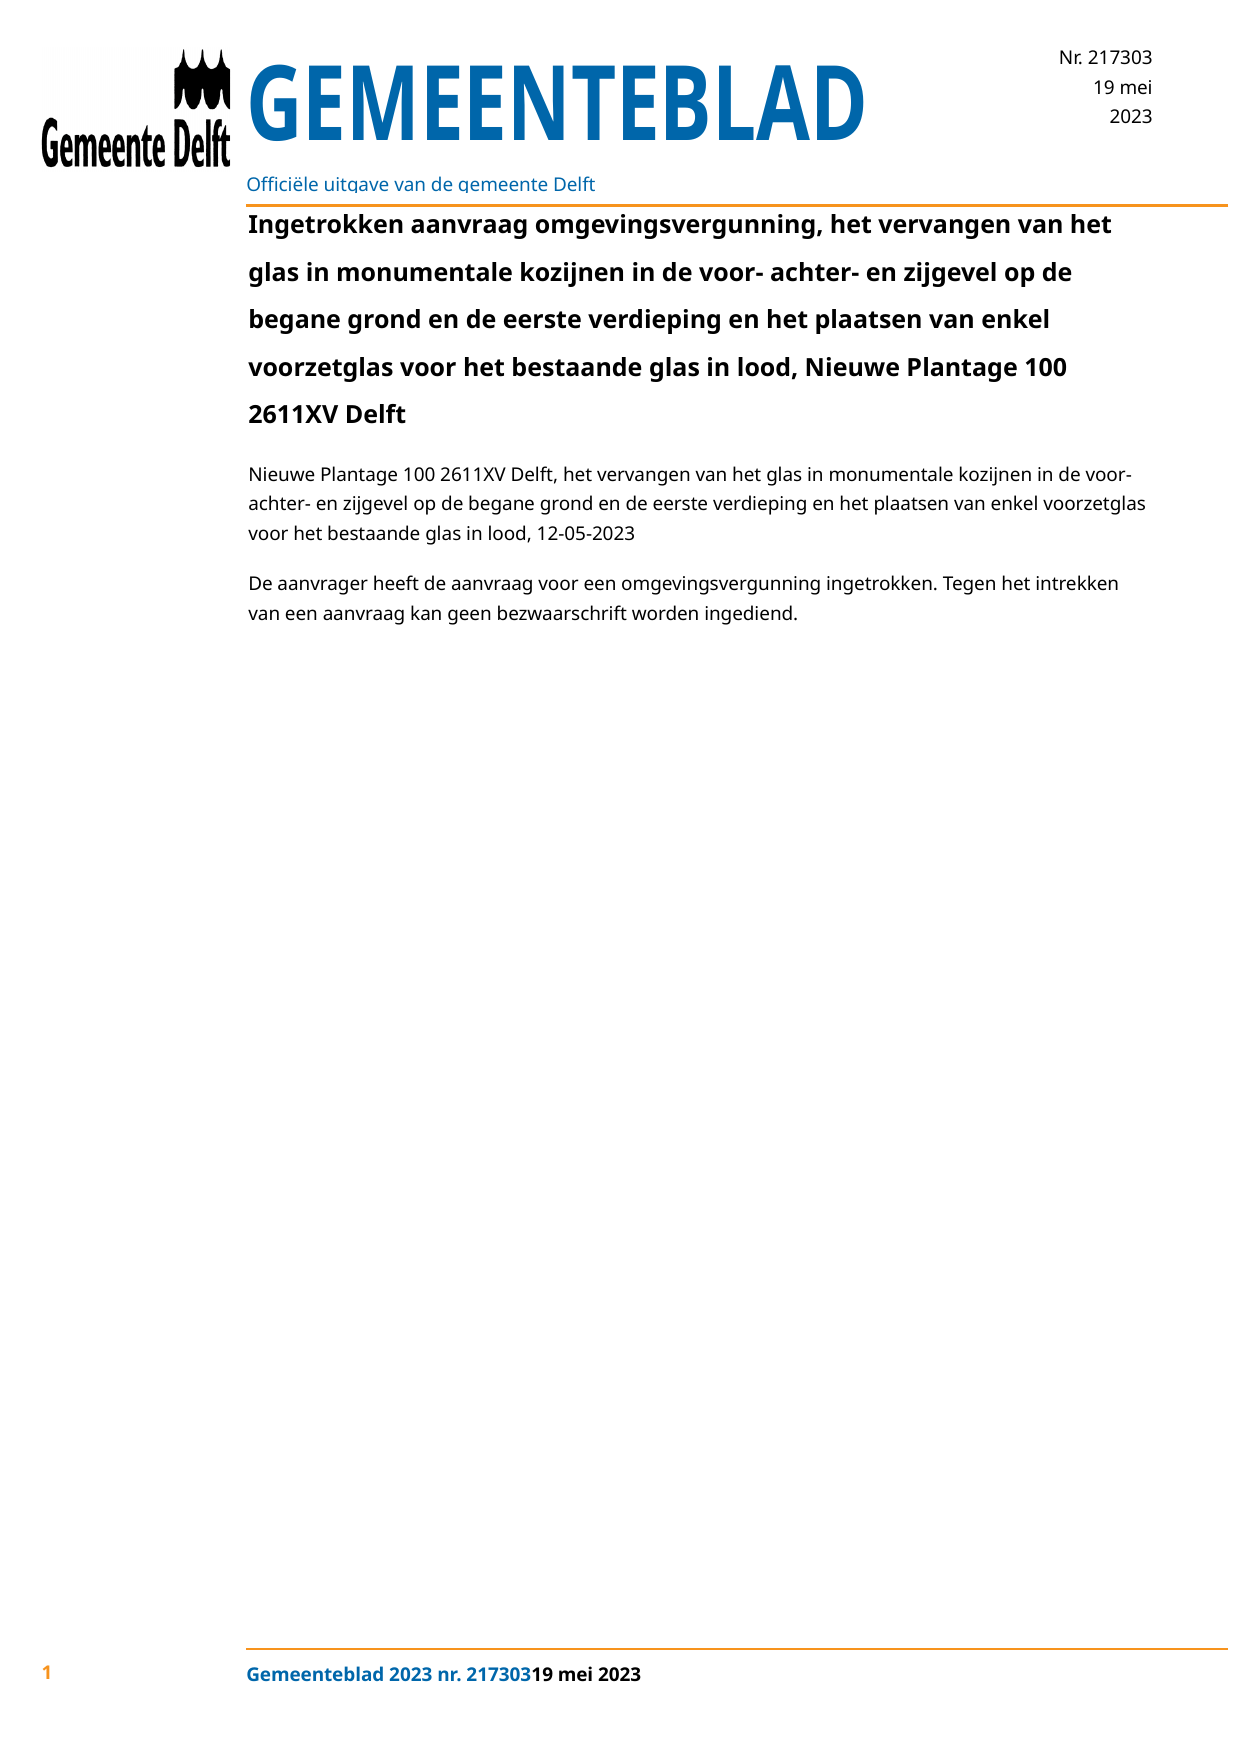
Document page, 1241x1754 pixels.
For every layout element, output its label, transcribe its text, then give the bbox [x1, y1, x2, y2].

text De aanvrager heeft de aanvraag voor een omgevingsvergunning ingetrokken. Tegen het intrekken van een aanvraag kan geen bezwaarschrift worden ingediend. [248, 570, 1152, 626]
text Ingetrokken aanvraag omgevingsvergunning, het vervangen van het glas in monumentale kozijnen in de voor- achter- en zijgevel op de begane grond en de eerste verdieping en het plaatsen van enkel voorzetglas voor het bestaande glas in lood, Nieuwe Plantage 100 2611XV Delft [248, 207, 1152, 431]
text Nieuwe Plantage 100 2611XV Delft, het vervangen van het glas in monumentale kozijnen in de voor- achter- en zijgevel op de begane grond en de eerste verdieping en het plaatsen van enkel voorzetglas voor het bestaande glas in lood, 12-05-2023 [248, 461, 1152, 546]
picture [41, 47, 231, 172]
